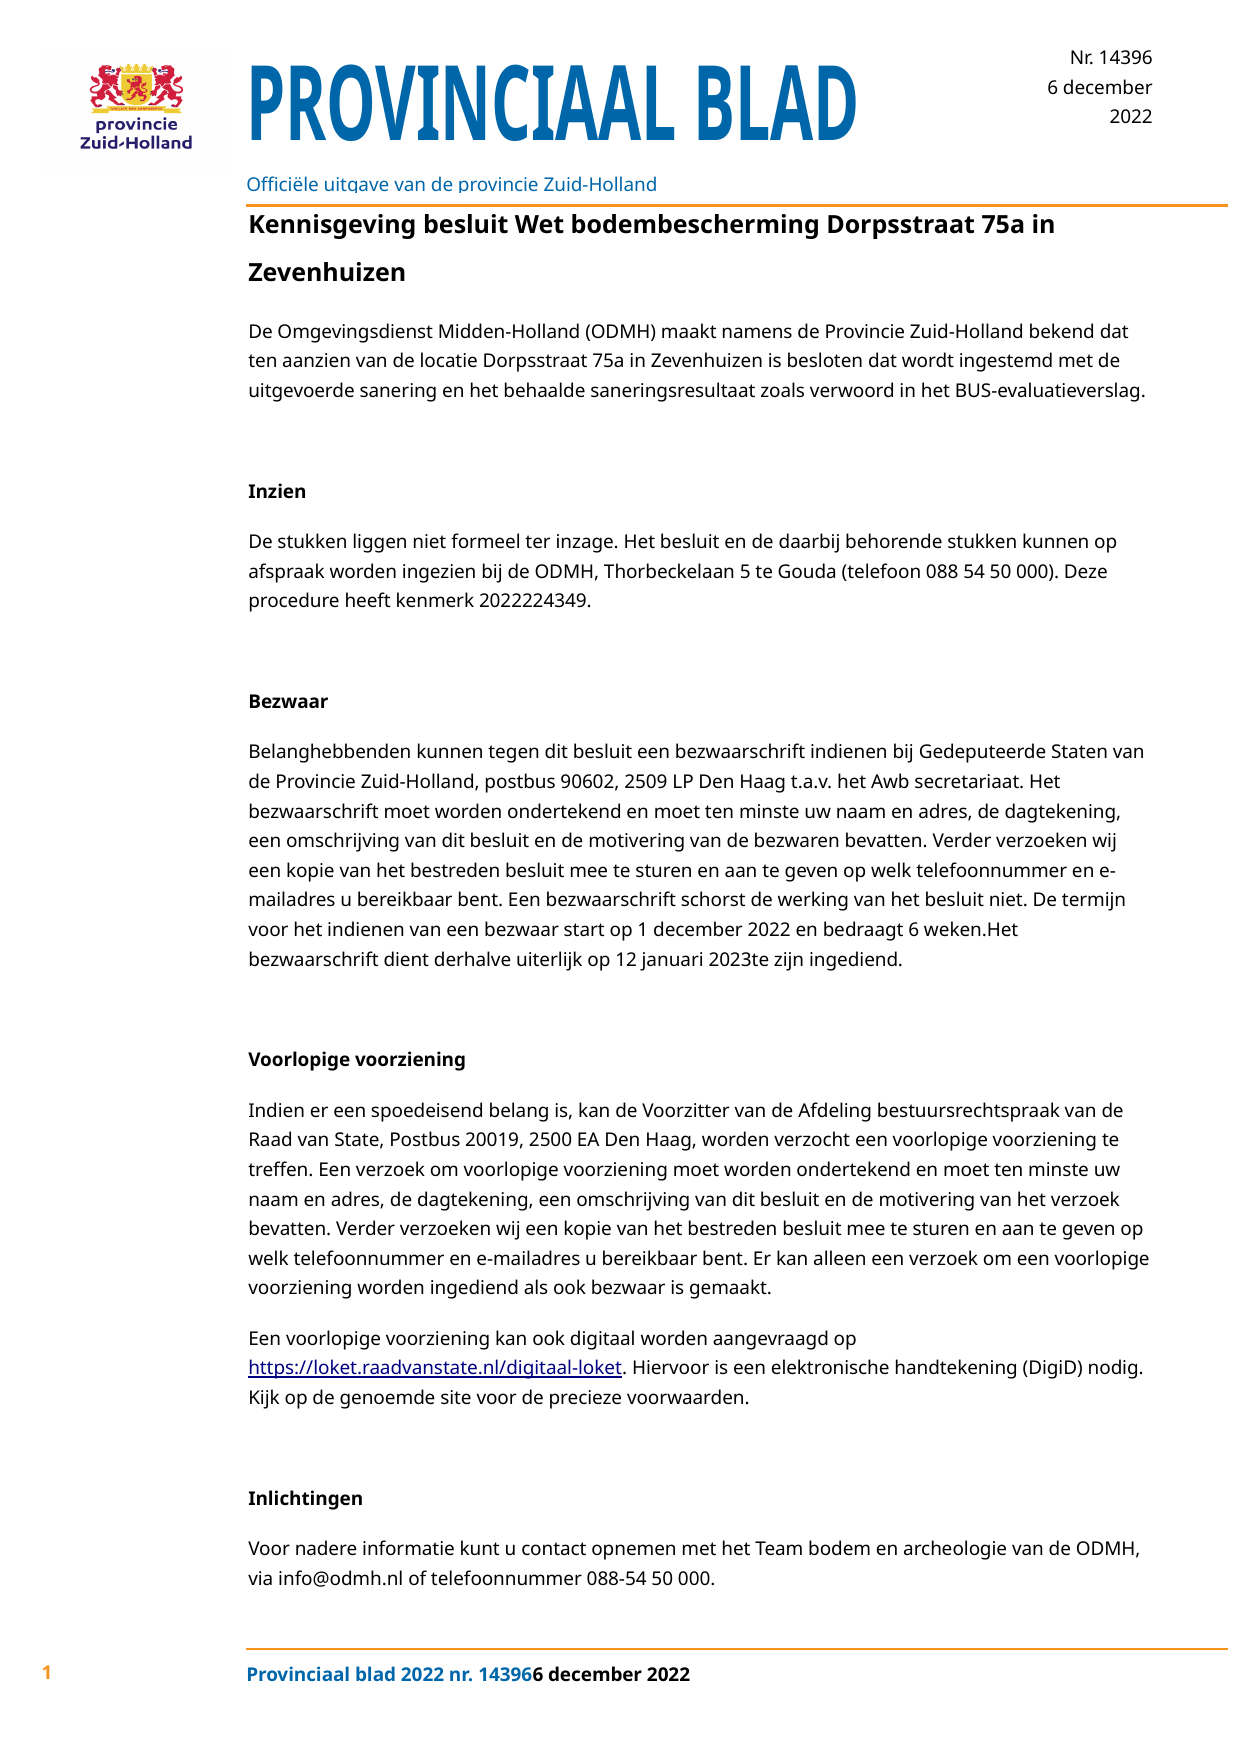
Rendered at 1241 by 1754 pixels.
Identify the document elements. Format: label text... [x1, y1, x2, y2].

text Belanghebbenden kunnen tegen dit besluit een bezwaarschrift indienen bij Gedeputeerde Staten van de Provincie Zuid-Holland, postbus 90602, 2509 LP Den Haag t.a.v. het Awb secretariaat. Het bezwaarschrift moet worden ondertekend en moet ten minste uw naam en adres, de dagtekening, een omschrijving van dit besluit en de motivering van de bezwaren bevatten. Verder verzoeken wij een kopie van het bestreden besluit mee te sturen en aan te geven op welk telefoonnummer en e-mailadres u bereikbaar bent. Een bezwaarschrift schorst de werking van het besluit niet. De termijn voor het indienen van een bezwaar start op 1 december 2022 en bedraagt 6 weken.Het bezwaarschrift dient derhalve uiterlijk op 12 januari 2023te zijn ingediend. [248, 739, 1152, 972]
text Inzien [248, 478, 1152, 504]
text De stukken liggen niet formeel ter inzage. Het besluit en de daarbij behorende stukken kunnen op afspraak worden ingezien bij de ODMH, Thorbeckelaan 5 te Gouda (telefoon 088 54 50 000). Deze procedure heeft kenmerk 2022224349. [248, 528, 1152, 613]
text Inlichtingen [248, 1485, 1152, 1511]
text Voorlopige voorziening [248, 1047, 1152, 1072]
picture [41, 47, 231, 172]
text Kennisgeving besluit Wet bodembescherming Dorpsstraat 75a in Zevenhuizen [248, 207, 1152, 288]
text Bezwaar [248, 688, 1152, 714]
text Indien er een spoedeisend belang is, kan de Voorzitter van de Afdeling bestuursrechtspraak van de Raad van State, Postbus 20019, 2500 EA Den Haag, worden verzocht een voorlopige voorziening te treffen. Een verzoek om voorlopige voorziening moet worden ondertekend en moet ten minste uw naam en adres, de dagtekening, een omschrijving van dit besluit en de motivering van het verzoek bevatten. Verder verzoeken wij een kopie van het bestreden besluit mee te sturen en aan te geven op welk telefoonnummer en e-mailadres u bereikbaar bent. Er kan alleen een verzoek om een voorlopige voorziening worden ingediend als ook bezwaar is gemaakt. [248, 1097, 1152, 1300]
text De Omgevingsdienst Midden-Holland (ODMH) maakt namens de Provincie Zuid-Holland bekend dat ten aanzien van de locatie Dorpsstraat 75a in Zevenhuizen is besloten dat wordt ingestemd met de uitgevoerde sanering en het behaalde saneringsresultaat zoals verwoord in het BUS-evaluatieverslag. [248, 318, 1152, 403]
text Voor nadere informatie kunt u contact opnemen met het Team bodem en archeologie van de ODMH, via info@odmh.nl of telefoonnummer 088-54 50 000. [248, 1535, 1152, 1591]
text Een voorlopige voorziening kan ook digitaal worden aangevraagd op https://loket.raadvanstate.nl/digitaal-loket. Hiervoor is een elektronische handtekening (DigiD) nodig. Kijk op de genoemde site voor de precieze voorwaarden. [248, 1325, 1152, 1410]
